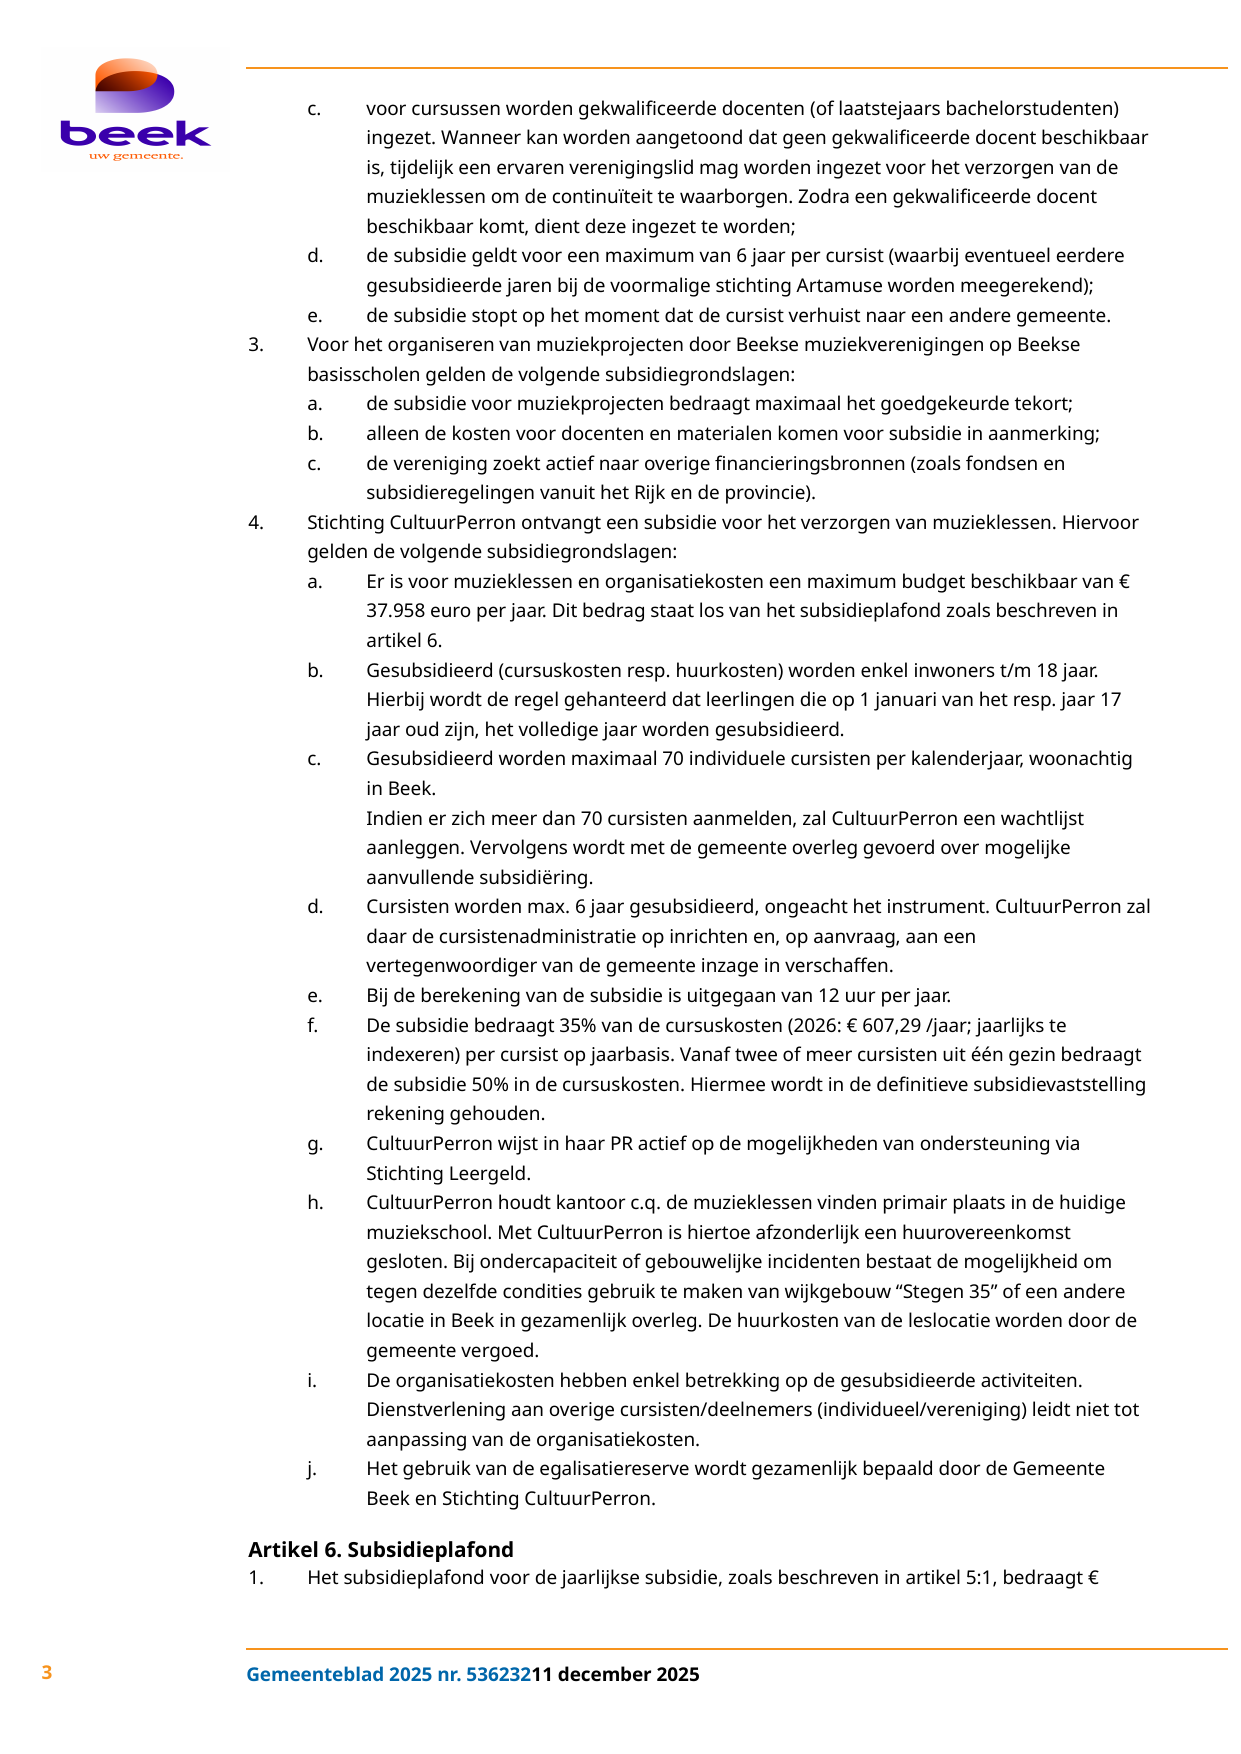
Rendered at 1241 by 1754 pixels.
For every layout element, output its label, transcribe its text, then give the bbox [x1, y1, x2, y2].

picture [41, 47, 231, 172]
text Artikel 6. Subsidieplafond [248, 1536, 1152, 1564]
list de subsidie geldt voor een maximum van 6 jaar per cursist (waarbij eventueel eerdere gesubsidieerde jaren bij de voormalige stichting Artamuse worden meegerekend); [307, 243, 1152, 298]
list Het gebruik van de egalisatiereserve wordt gezamenlijk bepaald door de Gemeente Beek en Stichting CultuurPerron. [307, 1456, 1152, 1511]
list alleen de kosten voor docenten en materialen komen voor subsidie in aanmerking; [307, 420, 1152, 446]
list Gesubsidieerd worden maximaal 70 individuele cursisten per kalenderjaar, woonachtig in Beek. [307, 746, 1152, 801]
list de vereniging zoekt actief naar overige financieringsbronnen (zoals fondsen en subsidieregelingen vanuit het Rijk en de provincie). [307, 450, 1152, 505]
list Indien er zich meer dan 70 cursisten aanmelden, zal CultuurPerron een wachtlijst aanleggen. Vervolgens wordt met de gemeente overleg gevoerd over mogelijke aanvullende subsidiëring. [307, 805, 1152, 890]
list de subsidie stopt op het moment dat de cursist verhuist naar een andere gemeente. [307, 302, 1152, 328]
list Er is voor muzieklessen en organisatiekosten een maximum budget beschikbaar van € 37.958 euro per jaar. Dit bedrag staat los van het subsidieplafond zoals beschreven in artikel 6. [307, 568, 1152, 653]
list De organisatiekosten hebben enkel betrekking op de gesubsidieerde activiteiten. Dienstverlening aan overige cursisten/deelnemers (individueel/vereniging) leidt niet tot aanpassing van de organisatiekosten. [307, 1367, 1152, 1452]
list Stichting CultuurPerron ontvangt een subsidie voor het verzorgen van muzieklessen. Hiervoor gelden de volgende subsidiegrondslagen: [248, 509, 1152, 564]
list Bij de berekening van de subsidie is uitgegaan van 12 uur per jaar. [307, 982, 1152, 1008]
list voor cursussen worden gekwalificeerde docenten (of laatstejaars bachelorstudenten) ingezet. Wanneer kan worden aangetoond dat geen gekwalificeerde docent beschikbaar is, tijdelijk een ervaren verenigingslid mag worden ingezet voor het verzorgen van de muzieklessen om de continuïteit te waarborgen. Zodra een gekwalificeerde docent beschikbaar komt, dient deze ingezet te worden; [307, 95, 1152, 239]
list Gesubsidieerd (cursuskosten resp. huurkosten) worden enkel inwoners t/m 18 jaar. Hierbij wordt de regel gehanteerd dat leerlingen die op 1 januari van het resp. jaar 17 jaar oud zijn, het volledige jaar worden gesubsidieerd. [307, 657, 1152, 742]
list Cursisten worden max. 6 jaar gesubsidieerd, ongeacht het instrument. CultuurPerron zal daar de cursistenadministratie op inrichten en, op aanvraag, aan een vertegenwoordiger van de gemeente inzage in verschaffen. [307, 893, 1152, 978]
list CultuurPerron wijst in haar PR actief op de mogelijkheden van ondersteuning via Stichting Leergeld. [307, 1130, 1152, 1186]
list De subsidie bedraagt 35% van de cursuskosten (2026: € 607,29 /jaar; jaarlijks te indexeren) per cursist op jaarbasis. Vanaf twee of meer cursisten uit één gezin bedraagt de subsidie 50% in de cursuskosten. Hiermee wordt in de definitieve subsidievaststelling rekening gehouden. [307, 1012, 1152, 1126]
list de subsidie voor muziekprojecten bedraagt maximaal het goedgekeurde tekort; [307, 391, 1152, 416]
list Het subsidieplafond voor de jaarlijkse subsidie, zoals beschreven in artikel 5:1, bedraagt € [248, 1564, 1152, 1590]
list CultuurPerron houdt kantoor c.q. de muzieklessen vinden primair plaats in de huidige muziekschool. Met CultuurPerron is hiertoe afzonderlijk een huurovereenkomst gesloten. Bij ondercapaciteit of gebouwelijke incidenten bestaat de mogelijkheid om tegen dezelfde condities gebruik te maken van wijkgebouw “Stegen 35” of een andere locatie in Beek in gezamenlijk overleg. De huurkosten van de leslocatie worden door de gemeente vergoed. [307, 1189, 1152, 1363]
list Voor het organiseren van muziekprojecten door Beekse muziekverenigingen op Beekse basisscholen gelden de volgende subsidiegrondslagen: [248, 331, 1152, 387]
